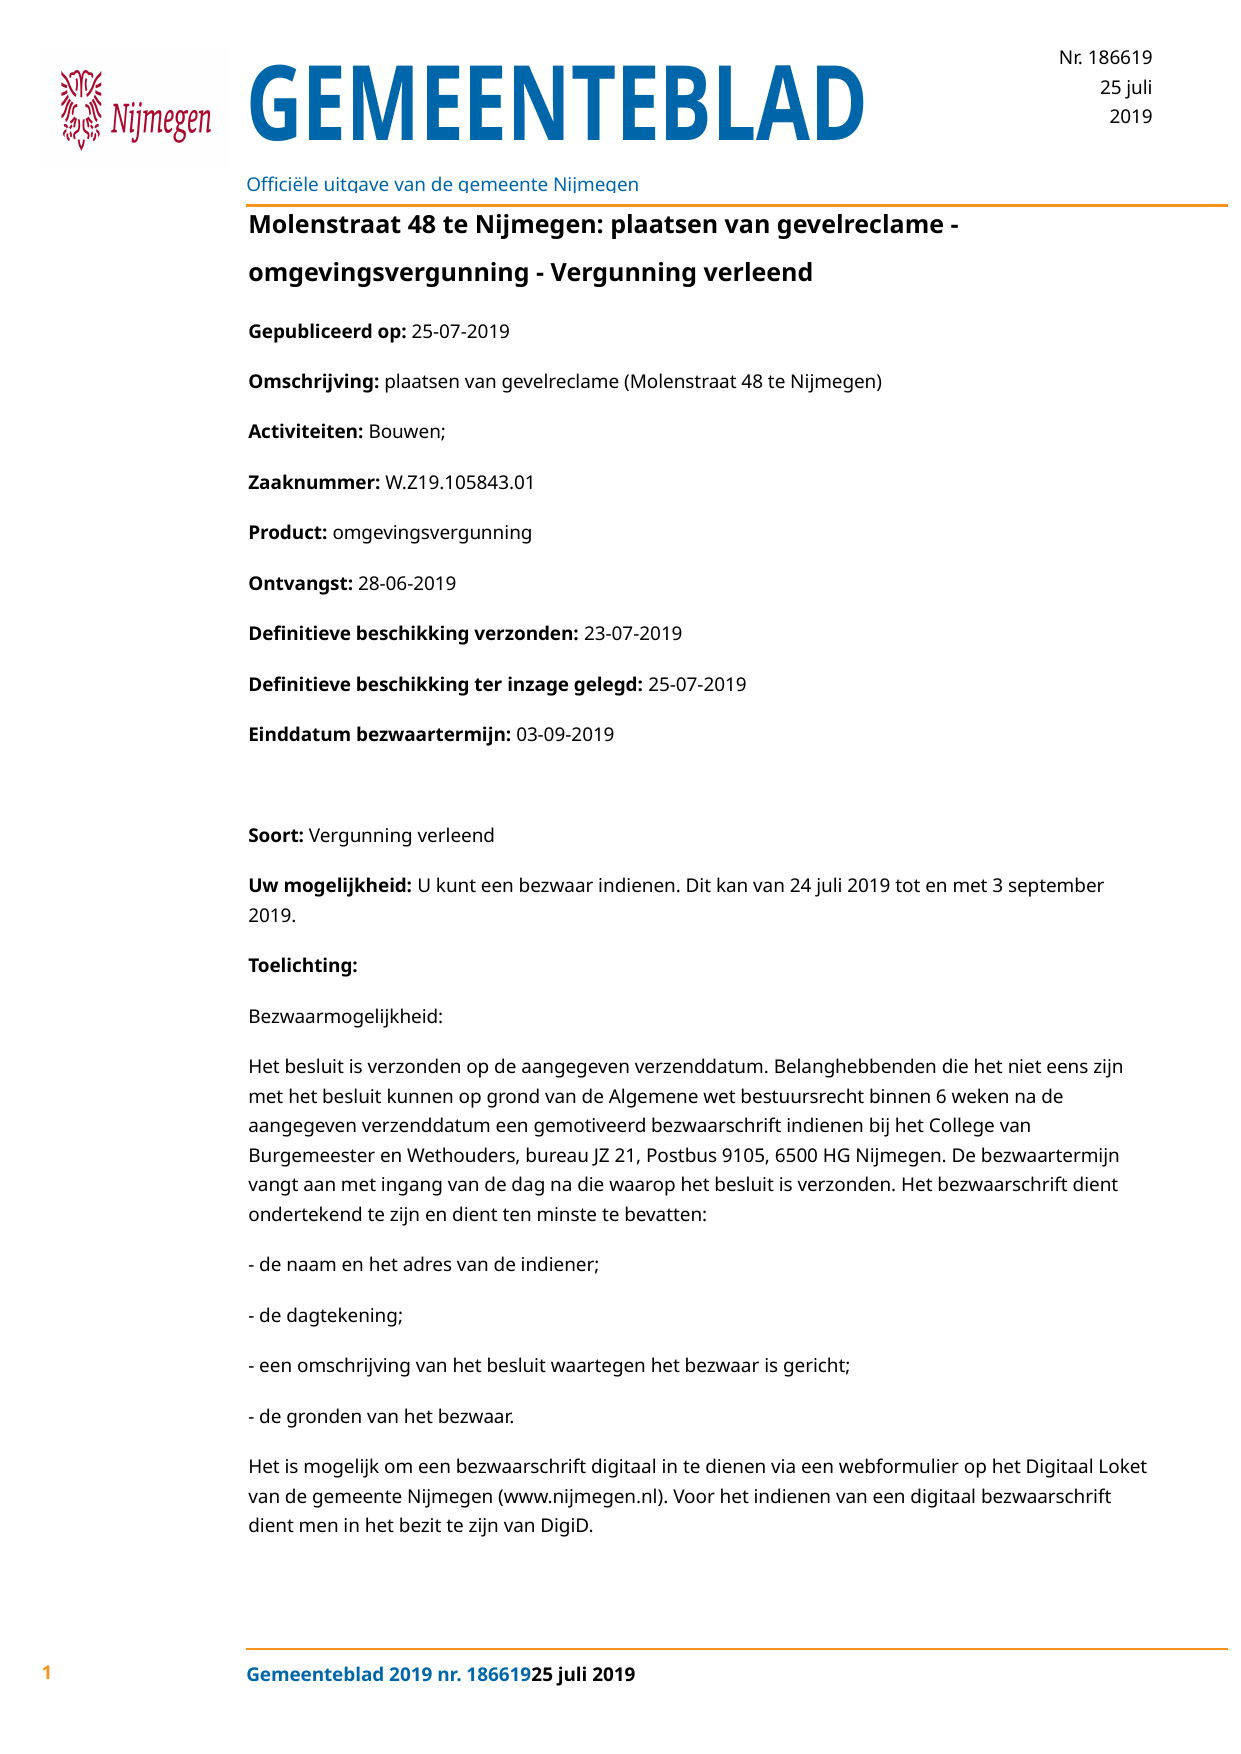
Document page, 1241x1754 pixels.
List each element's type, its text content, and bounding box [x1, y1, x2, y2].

text Het is mogelijk om een bezwaarschrift digitaal in te dienen via een webformulier op het Digitaal Loket van de gemeente Nijmegen (www.nijmegen.nl). Voor het indienen van een digitaal bezwaarschrift dient men in het bezit te zijn van DigiD. [248, 1453, 1152, 1538]
text Omschrijving: plaatsen van gevelreclame (Molenstraat 48 te Nijmegen) [248, 368, 1152, 394]
text Definitieve beschikking ter inzage gelegd: 25-07-2019 [248, 671, 1152, 697]
text - de gronden van het bezwaar. [248, 1403, 1152, 1429]
text - de naam en het adres van de indiener; [248, 1252, 1152, 1277]
text Toelichting: [248, 952, 1152, 978]
text Product: omgevingsvergunning [248, 519, 1152, 545]
text Soort: Vergunning verleend [248, 822, 1152, 848]
text Activiteiten: Bouwen; [248, 419, 1152, 444]
text - een omschrijving van het besluit waartegen het bezwaar is gericht; [248, 1352, 1152, 1378]
picture [41, 47, 231, 172]
text - de dagtekening; [248, 1302, 1152, 1328]
text Einddatum bezwaartermijn: 03-09-2019 [248, 721, 1152, 747]
text Uw mogelijkheid: U kunt een bezwaar indienen. Dit kan van 24 juli 2019 tot en met 3 september 2019. [248, 872, 1152, 928]
text Zaaknummer: W.Z19.105843.01 [248, 469, 1152, 495]
text Het besluit is verzonden op de aangegeven verzenddatum. Belanghebbenden die het niet eens zijn met het besluit kunnen op grond van de Algemene wet bestuursrecht binnen 6 weken na de aangegeven verzenddatum een gemotiveerd bezwaarschrift indienen bij het College van Burgemeester en Wethouders, bureau JZ 21, Postbus 9105, 6500 HG Nijmegen. De bezwaartermijn vangt aan met ingang van de dag na die waarop het besluit is verzonden. Het bezwaarschrift dient ondertekend te zijn en dient ten minste te bevatten: [248, 1053, 1152, 1227]
text Definitieve beschikking verzonden: 23-07-2019 [248, 620, 1152, 646]
text Gepubliceerd op: 25-07-2019 [248, 318, 1152, 344]
text Bezwaarmogelijkheid: [248, 1003, 1152, 1029]
text Ontvangst: 28-06-2019 [248, 570, 1152, 596]
text Molenstraat 48 te Nijmegen: plaatsen van gevelreclame - omgevingsvergunning - Vergunning verleend [248, 207, 1152, 288]
